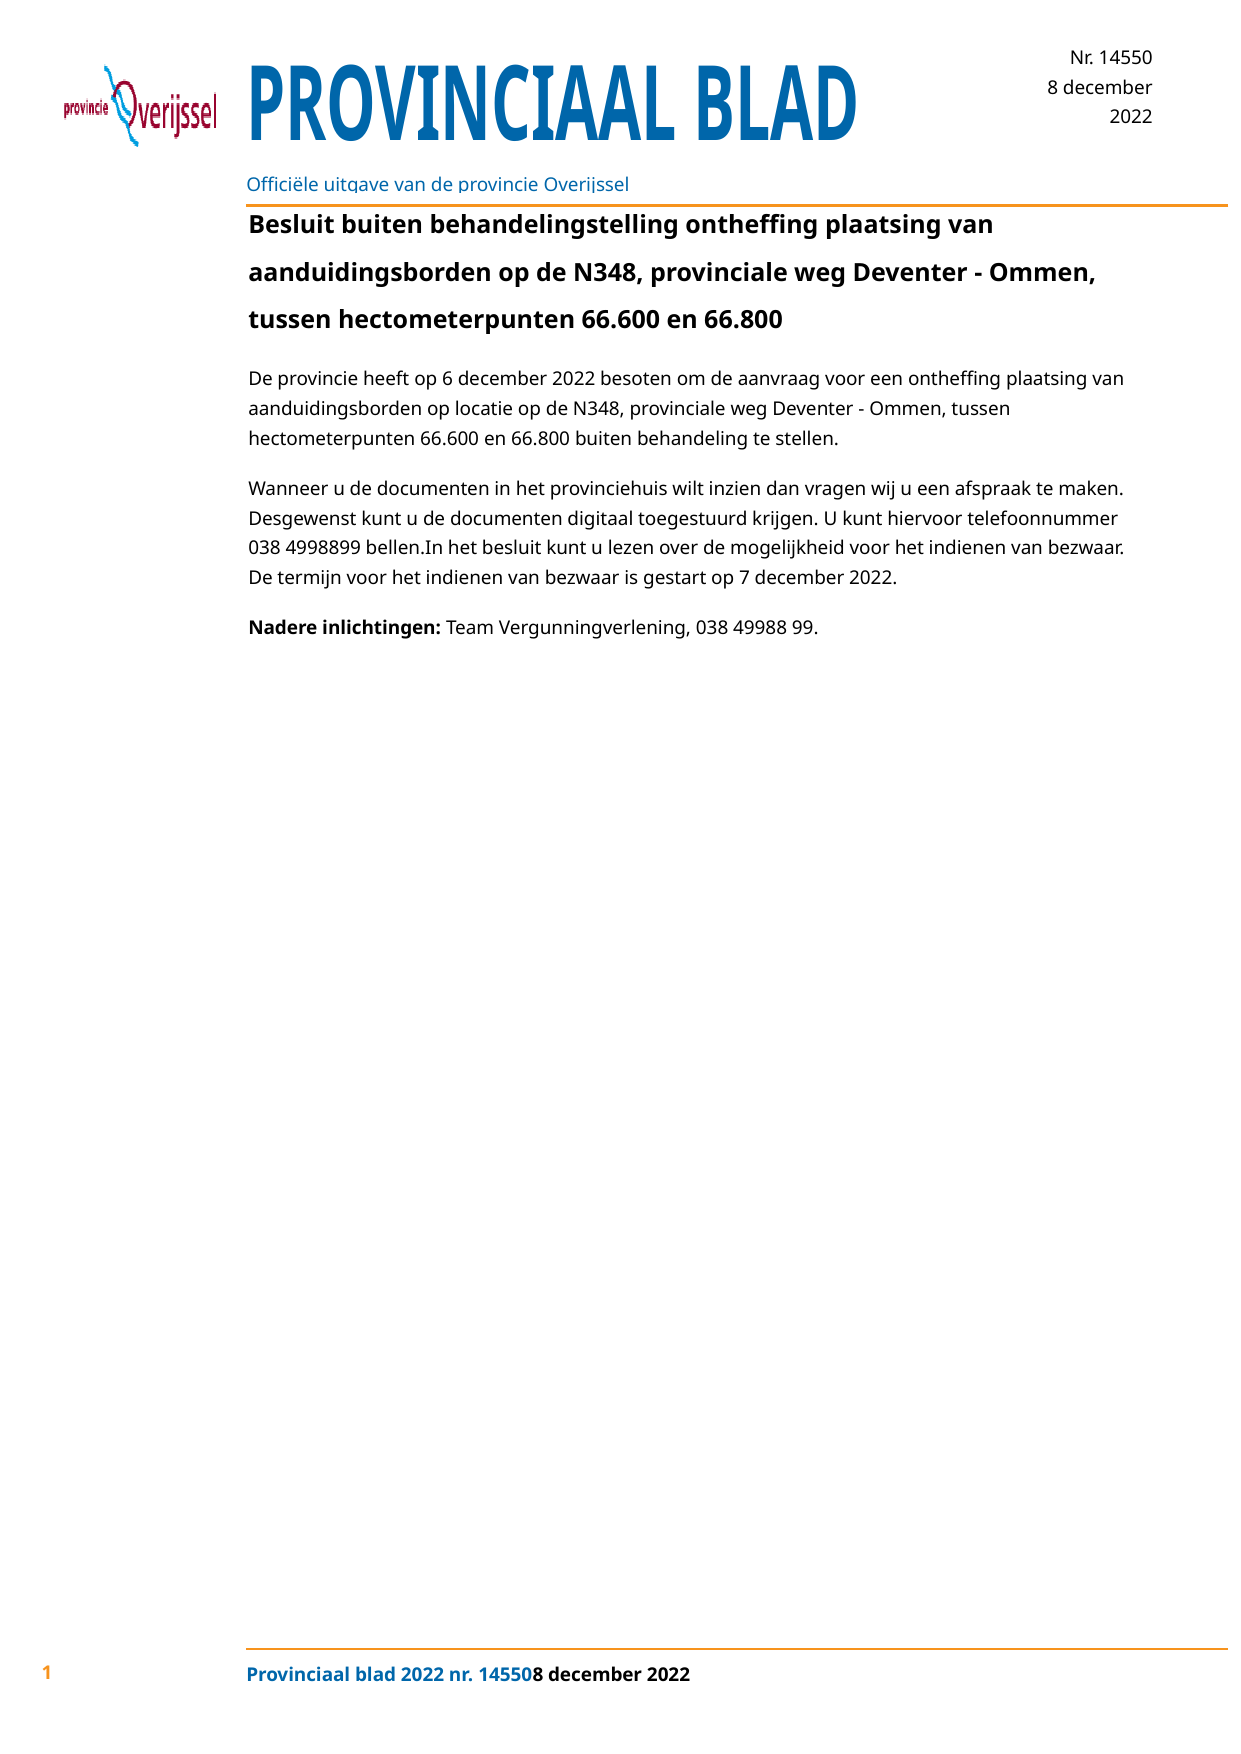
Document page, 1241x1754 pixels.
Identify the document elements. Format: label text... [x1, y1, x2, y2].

text Besluit buiten behandelingstelling ontheffing plaatsing van aanduidingsborden op de N348, provinciale weg Deventer - Ommen, tussen hectometerpunten 66.600 en 66.800 [248, 207, 1152, 336]
text Wanneer u de documenten in het provinciehuis wilt inzien dan vragen wij u een afspraak te maken. Desgewenst kunt u de documenten digitaal toegestuurd krijgen. U kunt hiervoor telefoonnummer 038 4998899 bellen.In het besluit kunt u lezen over de mogelijkheid voor het indienen van bezwaar. De termijn voor het indienen van bezwaar is gestart op 7 december 2022. [248, 475, 1152, 589]
text De provincie heeft op 6 december 2022 besoten om de aanvraag voor een ontheffing plaatsing van aanduidingsborden op locatie op de N348, provinciale weg Deventer - Ommen, tussen hectometerpunten 66.600 en 66.800 buiten behandeling te stellen. [248, 366, 1152, 450]
text Nadere inlichtingen: Team Vergunningverlening, 038 49988 99. [248, 614, 1152, 640]
picture [41, 47, 231, 172]
